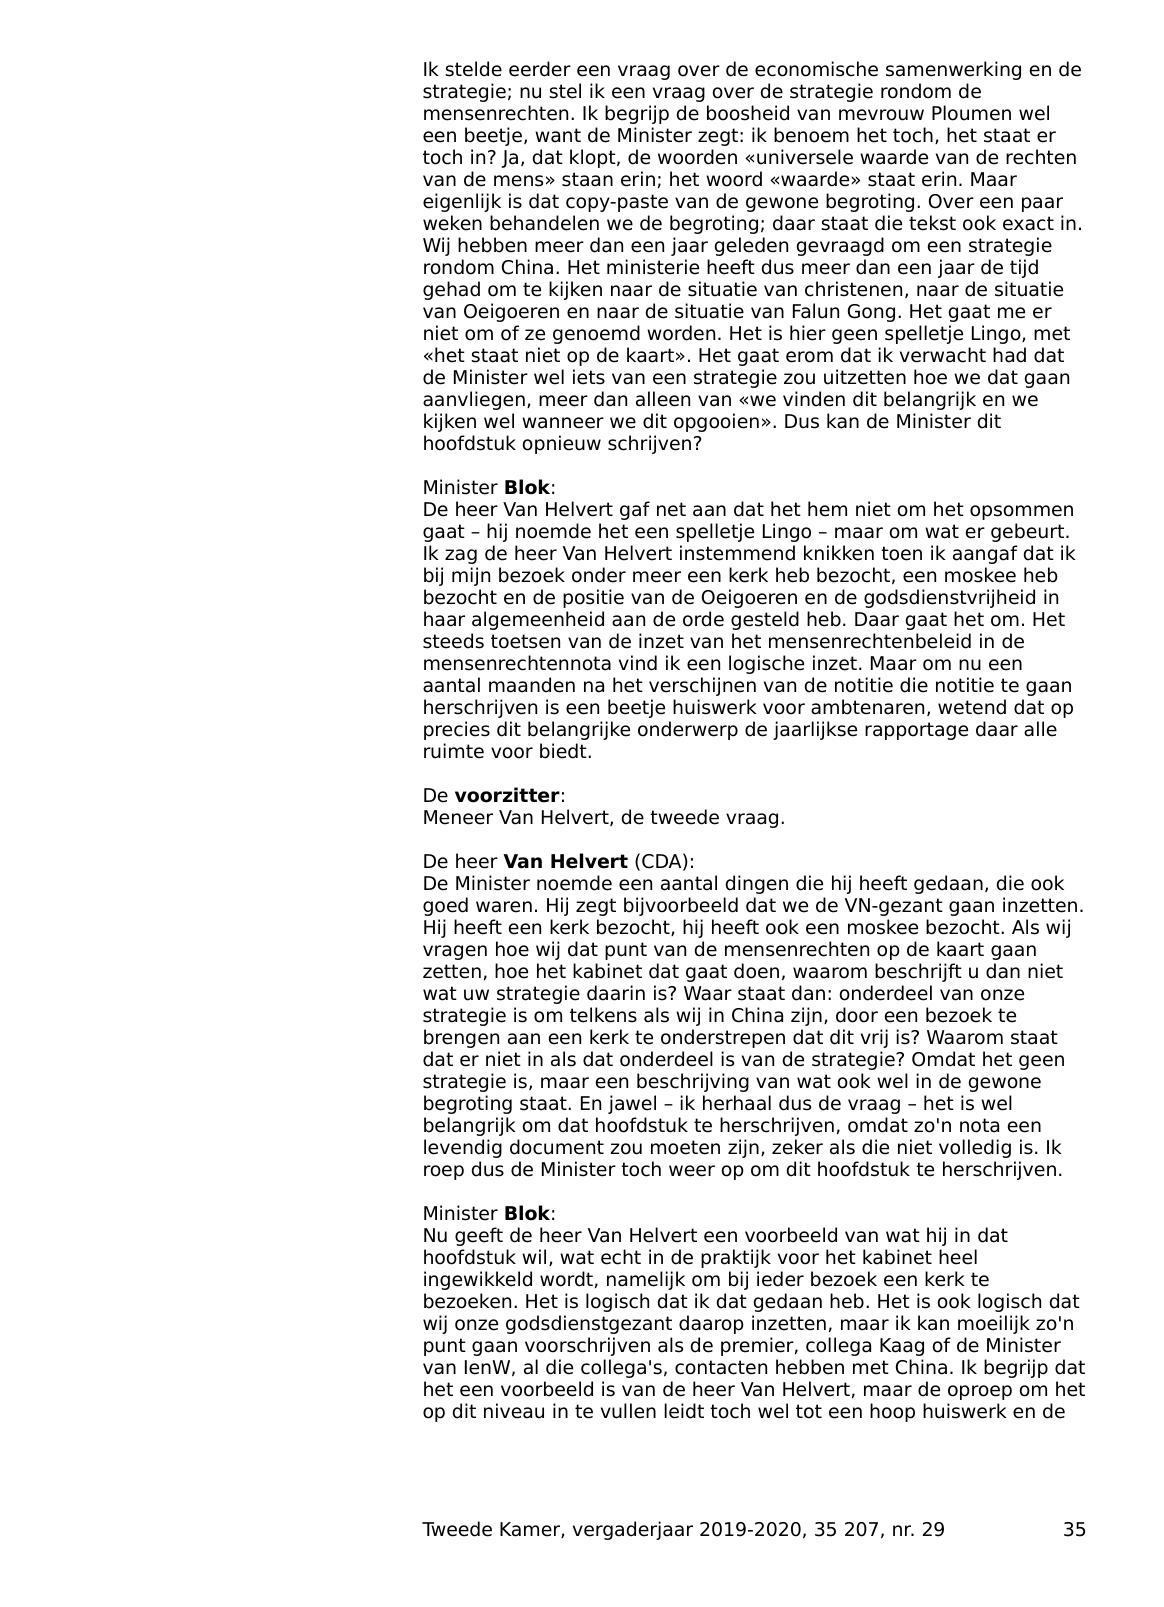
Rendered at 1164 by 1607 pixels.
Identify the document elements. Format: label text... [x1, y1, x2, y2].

text De heer Van Helvert (CDA): [422, 851, 1087, 873]
text Ik stelde eerder een vraag over de economische samenwerking en de strategie; nu stel ik een vraag over de strategie rondom de mensenrechten. Ik begrijp de boosheid van mevrouw Ploumen wel een beetje, want de Minister zegt: ik benoem het toch, het staat er toch in? Ja, dat klopt, de woorden «universele waarde van de rechten van de mens» staan erin; het woord «waarde» staat erin. Maar eigenlijk is dat copy-paste van de gewone begroting. Over een paar weken behandelen we de begroting; daar staat die tekst ook exact in. Wij hebben meer dan een jaar geleden gevraagd om een strategie rondom China. Het ministerie heeft dus meer dan een jaar de tijd gehad om te kijken naar de situatie van christenen, naar de situatie van Oeigoeren en naar de situatie van Falun Gong. Het gaat me er niet om of ze genoemd worden. Het is hier geen spelletje Lingo, met «het staat niet op de kaart». Het gaat erom dat ik verwacht had dat de Minister wel iets van een strategie zou uitzetten hoe we dat gaan aanvliegen, meer dan alleen van «we vinden dit belangrijk en we kijken wel wanneer we dit opgooien». Dus kan de Minister dit hoofdstuk opnieuw schrijven? [422, 59, 1087, 455]
text De Minister noemde een aantal dingen die hij heeft gedaan, die ook goed waren. Hij zegt bijvoorbeeld dat we de VN-gezant gaan inzetten. Hij heeft een kerk bezocht, hij heeft ook een moskee bezocht. Als wij vragen hoe wij dat punt van de mensenrechten op de kaart gaan zetten, hoe het kabinet dat gaat doen, waarom beschrijft u dan niet wat uw strategie daarin is? Waar staat dan: onderdeel van onze strategie is om telkens als wij in China zijn, door een bezoek te brengen aan een kerk te onderstrepen dat dit vrij is? Waarom staat dat er niet in als dat onderdeel is van de strategie? Omdat het geen strategie is, maar een beschrijving van wat ook wel in de gewone begroting staat. En jawel – ik herhaal dus de vraag – het is wel belangrijk om dat hoofdstuk te herschrijven, omdat zo'n nota een levendig document zou moeten zijn, zeker als die niet volledig is. Ik roep dus de Minister toch weer op om dit hoofdstuk te herschrijven. [422, 873, 1087, 1181]
text Nu geeft de heer Van Helvert een voorbeeld van wat hij in dat hoofdstuk wil, wat echt in de praktijk voor het kabinet heel ingewikkeld wordt, namelijk om bij ieder bezoek een kerk te bezoeken. Het is logisch dat ik dat gedaan heb. Het is ook logisch dat wij onze godsdienstgezant daarop inzetten, maar ik kan moeilijk zo'n punt gaan voorschrijven als de premier, collega Kaag of de Minister van IenW, al die collega's, contacten hebben met China. Ik begrijp dat het een voorbeeld is van de heer Van Helvert, maar de oproep om het op dit niveau in te vullen leidt toch wel tot een hoop huiswerk en de [422, 1225, 1087, 1423]
text Minister Blok: [422, 477, 1087, 499]
text De heer Van Helvert gaf net aan dat het hem niet om het opsommen gaat – hij noemde het een spelletje Lingo – maar om wat er gebeurt. Ik zag de heer Van Helvert instemmend knikken toen ik aangaf dat ik bij mijn bezoek onder meer een kerk heb bezocht, een moskee heb bezocht en de positie van de Oeigoeren en de godsdienstvrijheid in haar algemeenheid aan de orde gesteld heb. Daar gaat het om. Het steeds toetsen van de inzet van het mensenrechtenbeleid in de mensenrechtennota vind ik een logische inzet. Maar om nu een aantal maanden na het verschijnen van de notitie die notitie te gaan herschrijven is een beetje huiswerk voor ambtenaren, wetend dat op precies dit belangrijke onderwerp de jaarlijkse rapportage daar alle ruimte voor biedt. [422, 499, 1087, 763]
text Meneer Van Helvert, de tweede vraag. [422, 807, 1087, 829]
text Minister Blok: [422, 1203, 1087, 1225]
text De voorzitter: [422, 785, 1087, 807]
